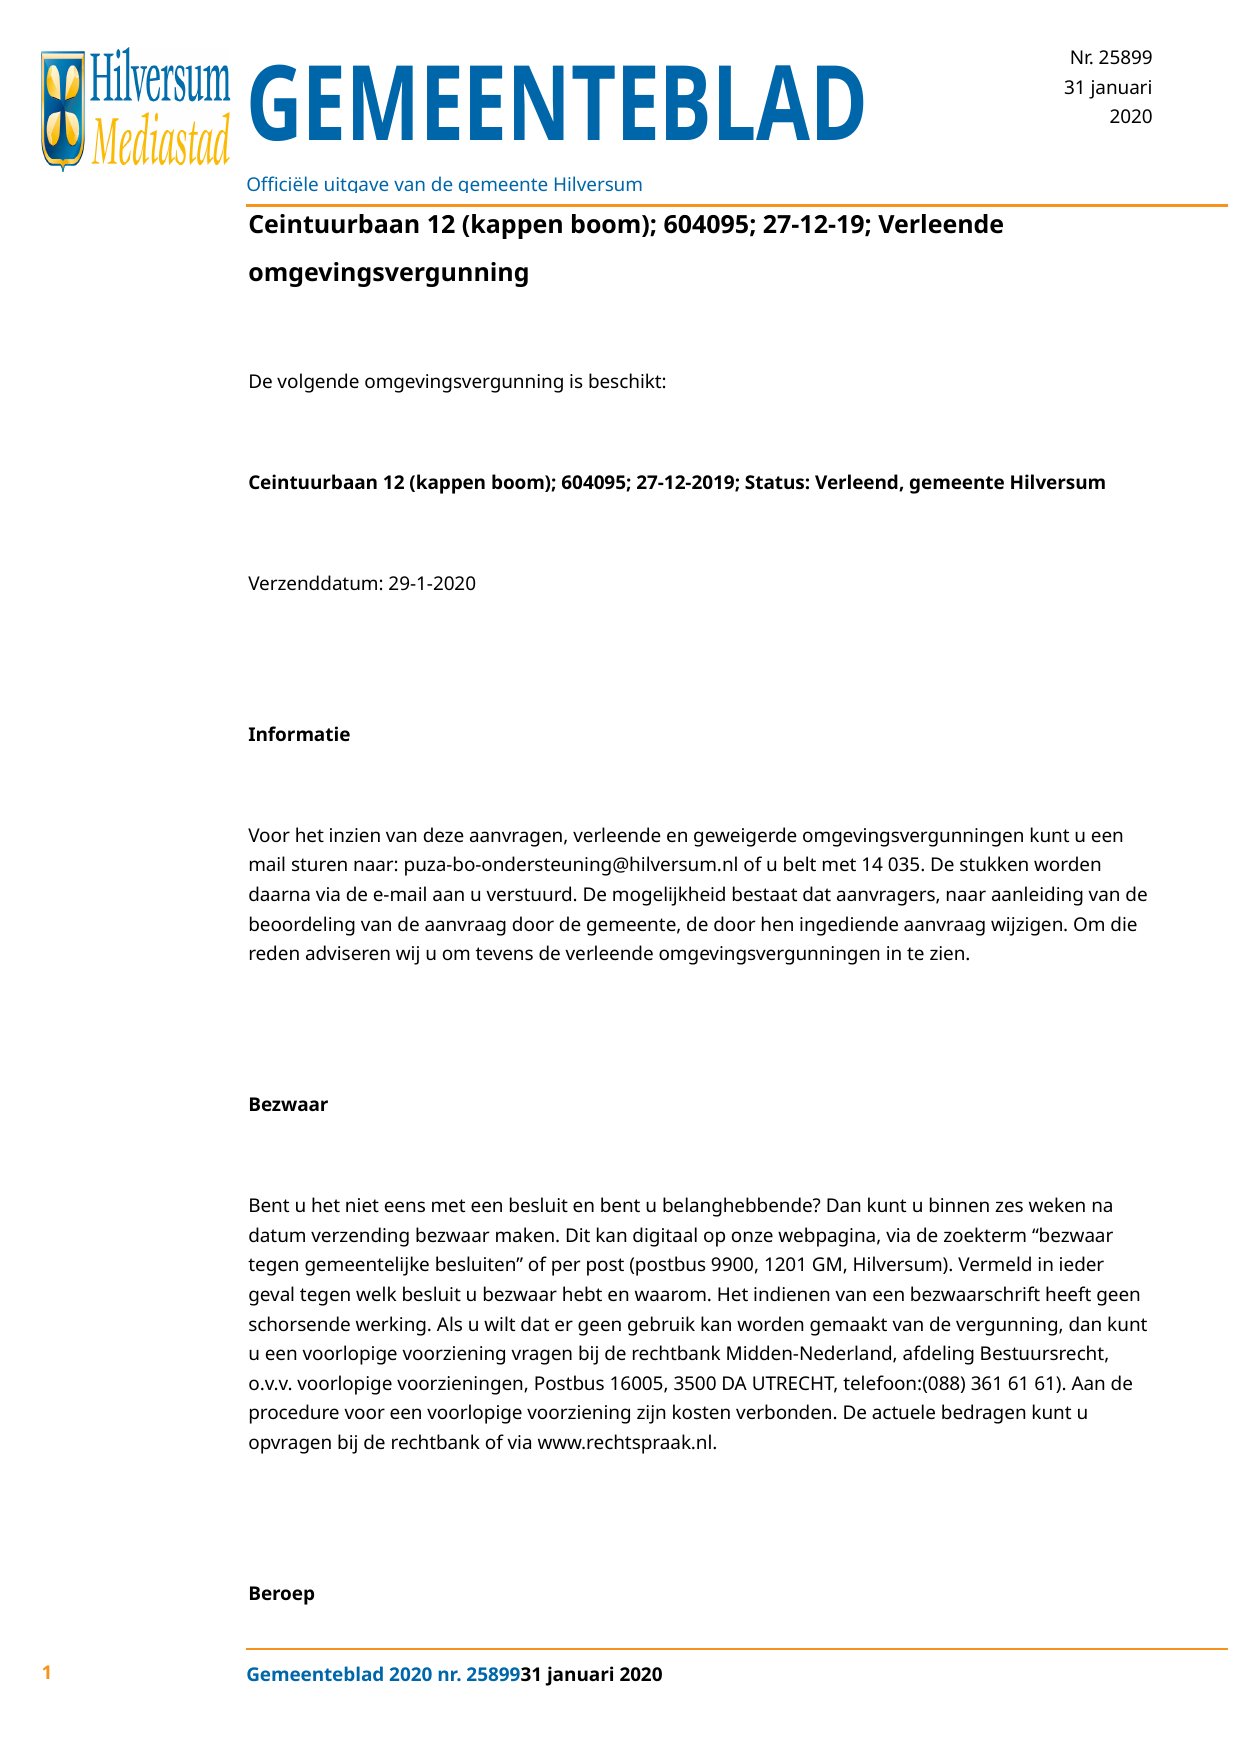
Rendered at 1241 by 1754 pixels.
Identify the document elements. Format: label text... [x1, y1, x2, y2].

text Informatie [248, 721, 1152, 747]
text Ceintuurbaan 12 (kappen boom); 604095; 27-12-19; Verleende omgevingsvergunning [248, 207, 1152, 288]
text Bezwaar [248, 1092, 1152, 1117]
picture [41, 47, 231, 172]
text Bent u het niet eens met een besluit en bent u belanghebbende? Dan kunt u binnen zes weken na datum verzending bezwaar maken. Dit kan digitaal op onze webpagina, via de zoekterm “bezwaar tegen gemeentelijke besluiten” of per post (postbus 9900, 1201 GM, Hilversum). Vermeld in ieder geval tegen welk besluit u bezwaar hebt en waarom. Het indienen van een bezwaarschrift heeft geen schorsende werking. Als u wilt dat er geen gebruik kan worden gemaakt van de vergunning, dan kunt u een voorlopige voorziening vragen bij de rechtbank Midden-Nederland, afdeling Bestuursrecht, o.v.v. voorlopige voorzieningen, Postbus 16005, 3500 DA UTRECHT, telefoon:(088) 361 61 61). Aan de procedure voor een voorlopige voorziening zijn kosten verbonden. De actuele bedragen kunt u opvragen bij de rechtbank of via www.rechtspraak.nl. [248, 1192, 1152, 1455]
text Ceintuurbaan 12 (kappen boom); 604095; 27-12-2019; Status: Verleend, gemeente Hilversum [248, 469, 1152, 495]
text Voor het inzien van deze aanvragen, verleende en geweigerde omgevingsvergunningen kunt u een mail sturen naar: puza-bo-ondersteuning@hilversum.nl of u belt met 14 035. De stukken worden daarna via de e-mail aan u verstuurd. De mogelijkheid bestaat dat aanvragers, naar aanleiding van de beoordeling van de aanvraag door de gemeente, de door hen ingediende aanvraag wijzigen. Om die reden adviseren wij u om tevens de verleende omgevingsvergunningen in te zien. [248, 822, 1152, 966]
text Verzenddatum: 29-1-2020 [248, 570, 1152, 596]
text De volgende omgevingsvergunning is beschikt: [248, 368, 1152, 394]
text Beroep [248, 1580, 1152, 1606]
